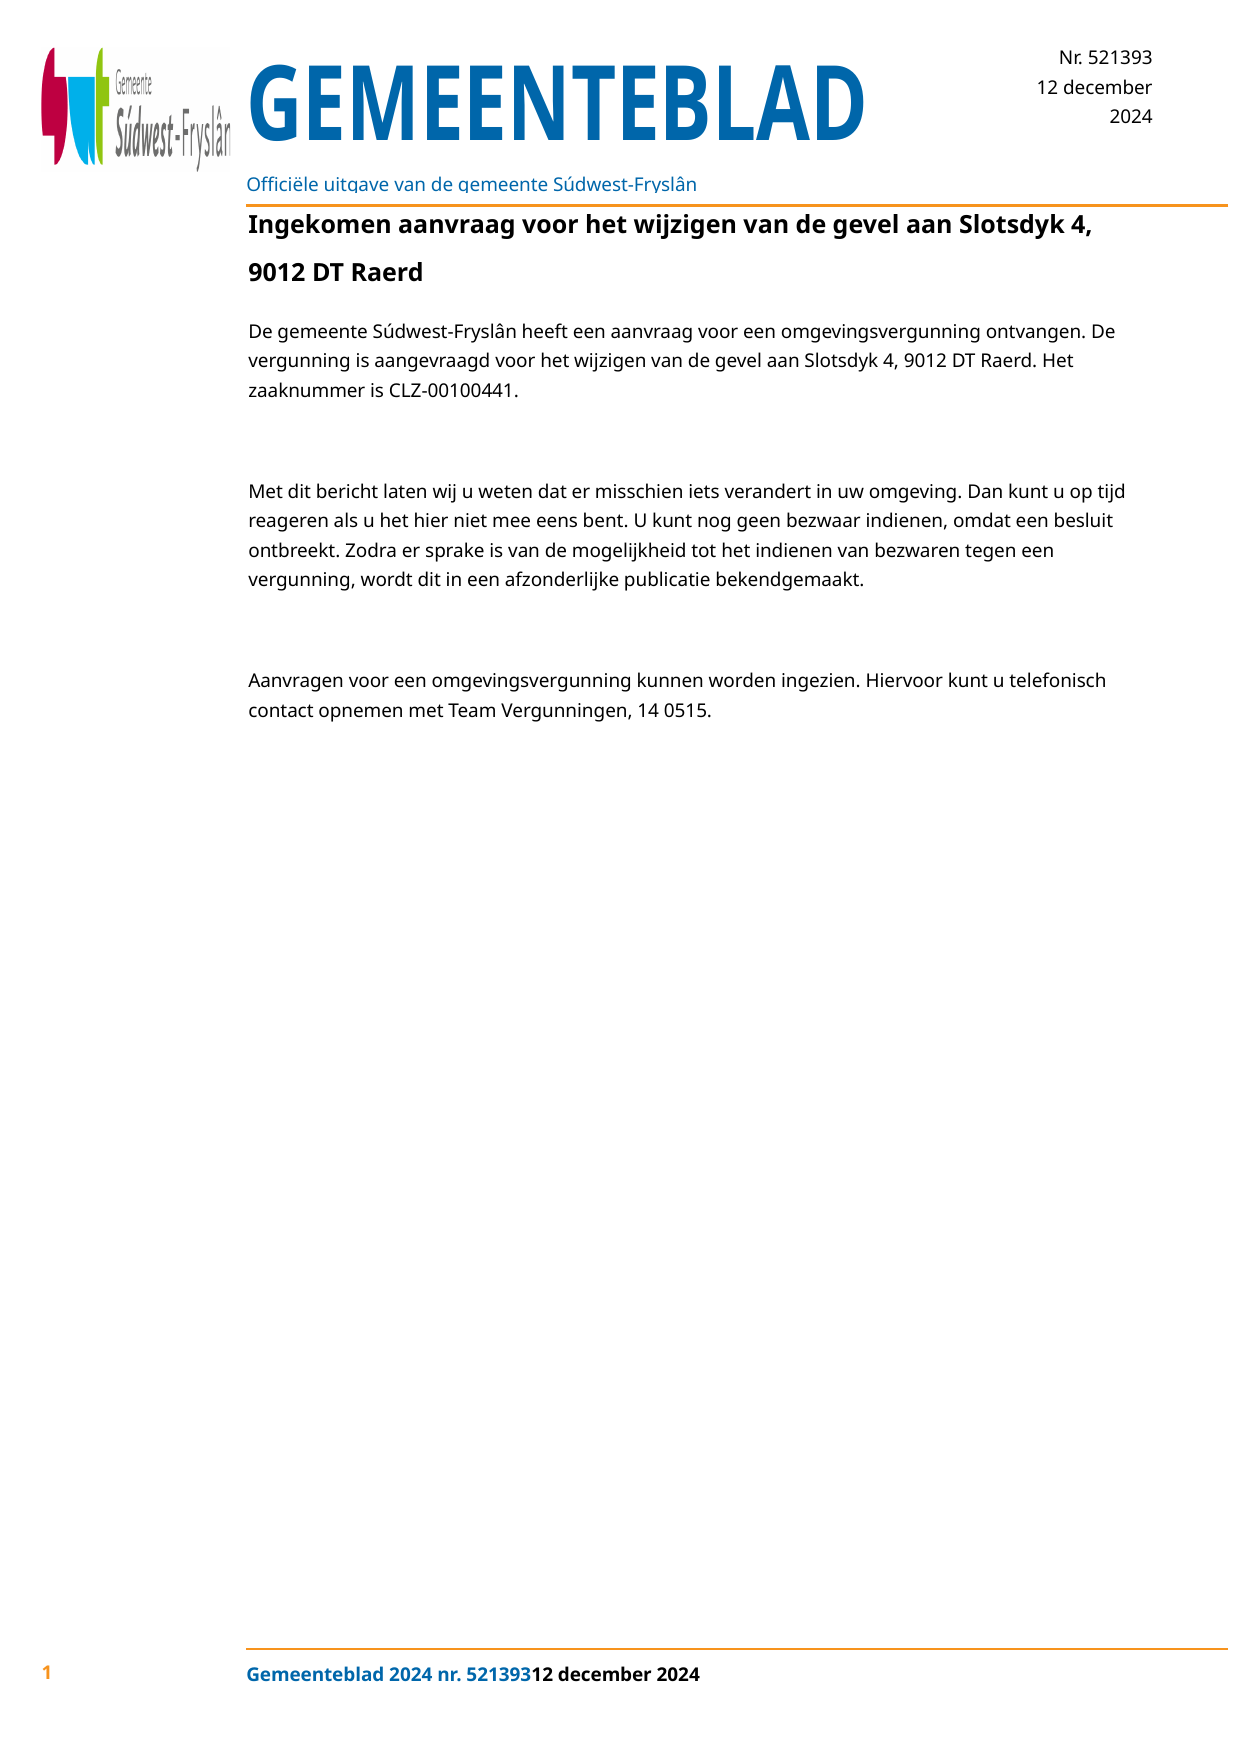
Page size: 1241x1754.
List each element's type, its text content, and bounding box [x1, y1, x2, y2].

picture [41, 47, 231, 172]
text Aanvragen voor een omgevingsvergunning kunnen worden ingezien. Hiervoor kunt u telefonisch contact opnemen met Team Vergunningen, 14 0515. [248, 667, 1152, 723]
text De gemeente Súdwest-Fryslân heeft een aanvraag voor een omgevingsvergunning ontvangen. De vergunning is aangevraagd voor het wijzigen van de gevel aan Slotsdyk 4, 9012 DT Raerd. Het zaaknummer is CLZ-00100441. [248, 318, 1152, 403]
text Met dit bericht laten wij u weten dat er misschien iets verandert in uw omgeving. Dan kunt u op tijd reageren als u het hier niet mee eens bent. U kunt nog geen bezwaar indienen, omdat een besluit ontbreekt. Zodra er sprake is van de mogelijkheid tot het indienen van bezwaren tegen een vergunning, wordt dit in een afzonderlijke publicatie bekendgemaakt. [248, 478, 1152, 592]
text Ingekomen aanvraag voor het wijzigen van de gevel aan Slotsdyk 4, 9012 DT Raerd [248, 207, 1152, 288]
